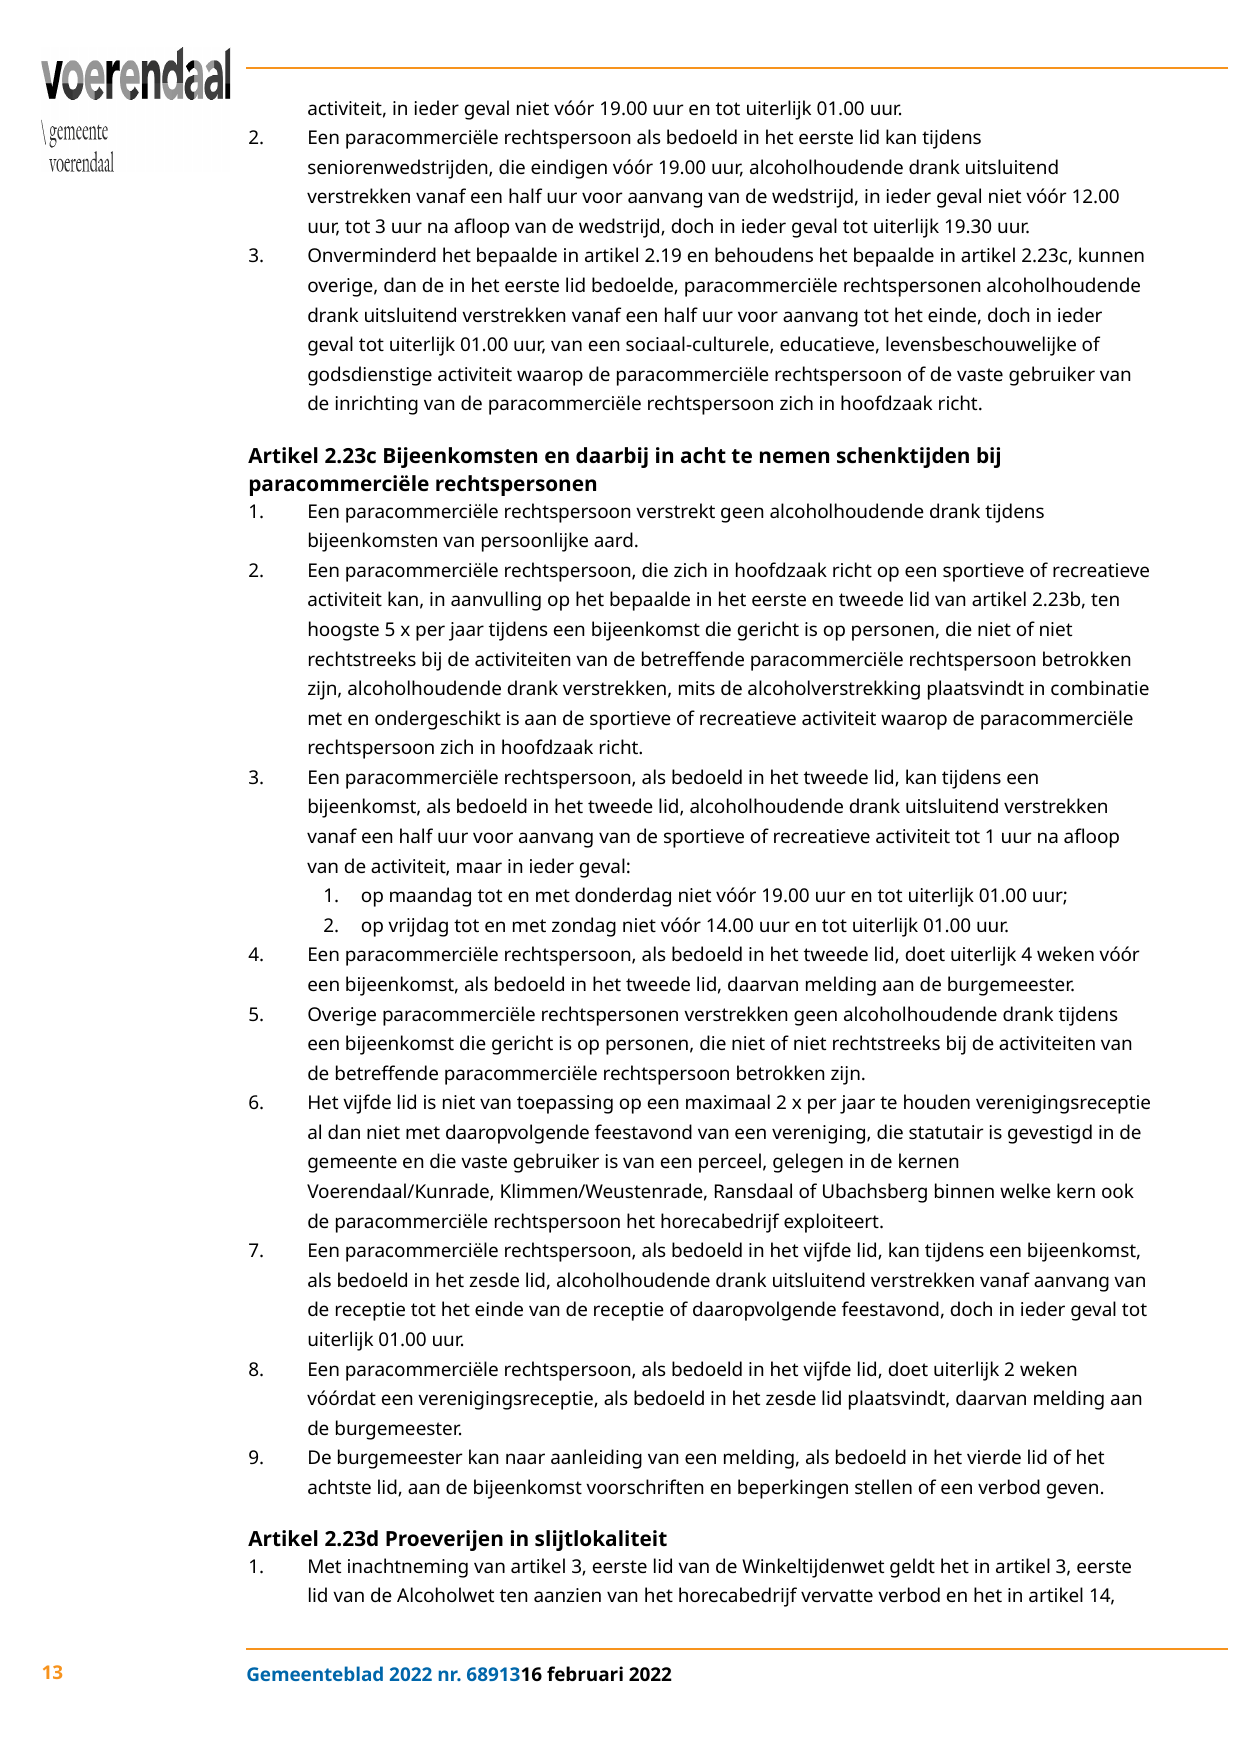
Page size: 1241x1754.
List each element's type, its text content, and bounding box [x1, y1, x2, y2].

list Een paracommerciële rechtspersoon, als bedoeld in het vijfde lid, doet uiterlijk 2 weken vóórdat een verenigingsreceptie, als bedoeld in het zesde lid plaatsvindt, daarvan melding aan de burgemeester. [248, 1356, 1152, 1441]
list De burgemeester kan naar aanleiding van een melding, als bedoeld in het vierde lid of het achtste lid, aan de bijeenkomst voorschriften en beperkingen stellen of een verbod geven. [248, 1444, 1152, 1500]
list op maandag tot en met donderdag niet vóór 19.00 uur en tot uiterlijk 01.00 uur; [323, 882, 1152, 908]
list Een paracommerciële rechtspersoon, die zich in hoofdzaak richt op een sportieve of recreatieve activiteit kan, in aanvulling op het bepaalde in het eerste en tweede lid van artikel 2.23b, ten hoogste 5 x per jaar tijdens een bijeenkomst die gericht is op personen, die niet of niet rechtstreeks bij de activiteiten van de betreffende paracommerciële rechtspersoon betrokken zijn, alcoholhoudende drank verstrekken, mits de alcoholverstrekking plaatsvindt in combinatie met en ondergeschikt is aan de sportieve of recreatieve activiteit waarop de paracommerciële rechtspersoon zich in hoofdzaak richt. [248, 557, 1152, 760]
list op vrijdag tot en met zondag niet vóór 14.00 uur en tot uiterlijk 01.00 uur. [323, 912, 1152, 938]
list Overige paracommerciële rechtspersonen verstrekken geen alcoholhoudende drank tijdens een bijeenkomst die gericht is op personen, die niet of niet rechtstreeks bij de activiteiten van de betreffende paracommerciële rechtspersoon betrokken zijn. [248, 1001, 1152, 1086]
list activiteit, in ieder geval niet vóór 19.00 uur en tot uiterlijk 01.00 uur. [248, 95, 1152, 121]
list Een paracommerciële rechtspersoon verstrekt geen alcoholhoudende drank tijdens bijeenkomsten van persoonlijke aard. [248, 498, 1152, 553]
text Artikel 2.23d Proeverijen in slijtlokaliteit [248, 1524, 1152, 1553]
text Artikel 2.23c Bijeenkomsten en daarbij in acht te nemen schenktijden bij paracommerciële rechtspersonen [248, 441, 1152, 498]
list Een paracommerciële rechtspersoon, als bedoeld in het tweede lid, doet uiterlijk 4 weken vóór een bijeenkomst, als bedoeld in het tweede lid, daarvan melding aan de burgemeester. [248, 942, 1152, 997]
list Het vijfde lid is niet van toepassing op een maximaal 2 x per jaar te houden verenigingsreceptie al dan niet met daaropvolgende feestavond van een vereniging, die statutair is gevestigd in de gemeente en die vaste gebruiker is van een perceel, gelegen in de kernen Voerendaal/Kunrade, Klimmen/Weustenrade, Ransdaal of Ubachsberg binnen welke kern ook de paracommerciële rechtspersoon het horecabedrijf exploiteert. [248, 1089, 1152, 1234]
list Met inachtneming van artikel 3, eerste lid van de Winkeltijdenwet geldt het in artikel 3, eerste lid van de Alcoholwet ten aanzien van het horecabedrijf vervatte verbod en het in artikel 14, [248, 1553, 1152, 1608]
list Een paracommerciële rechtspersoon, als bedoeld in het tweede lid, kan tijdens een bijeenkomst, als bedoeld in het tweede lid, alcoholhoudende drank uitsluitend verstrekken vanaf een half uur voor aanvang van de sportieve of recreatieve activiteit tot 1 uur na afloop van de activiteit, maar in ieder geval: [248, 764, 1152, 879]
list Onverminderd het bepaalde in artikel 2.19 en behoudens het bepaalde in artikel 2.23c, kunnen overige, dan de in het eerste lid bedoelde, paracommerciële rechtspersonen alcoholhoudende drank uitsluitend verstrekken vanaf een half uur voor aanvang tot het einde, doch in ieder geval tot uiterlijk 01.00 uur, van een sociaal-culturele, educatieve, levensbeschouwelijke of godsdienstige activiteit waarop de paracommerciële rechtspersoon of de vaste gebruiker van de inrichting van de paracommerciële rechtspersoon zich in hoofdzaak richt. [248, 243, 1152, 416]
list Een paracommerciële rechtspersoon als bedoeld in het eerste lid kan tijdens seniorenwedstrijden, die eindigen vóór 19.00 uur, alcoholhoudende drank uitsluitend verstrekken vanaf een half uur voor aanvang van de wedstrijd, in ieder geval niet vóór 12.00 uur, tot 3 uur na afloop van de wedstrijd, doch in ieder geval tot uiterlijk 19.30 uur. [248, 124, 1152, 239]
picture [41, 47, 231, 172]
list Een paracommerciële rechtspersoon, als bedoeld in het vijfde lid, kan tijdens een bijeenkomst, als bedoeld in het zesde lid, alcoholhoudende drank uitsluitend verstrekken vanaf aanvang van de receptie tot het einde van de receptie of daaropvolgende feestavond, doch in ieder geval tot uiterlijk 01.00 uur. [248, 1237, 1152, 1352]
